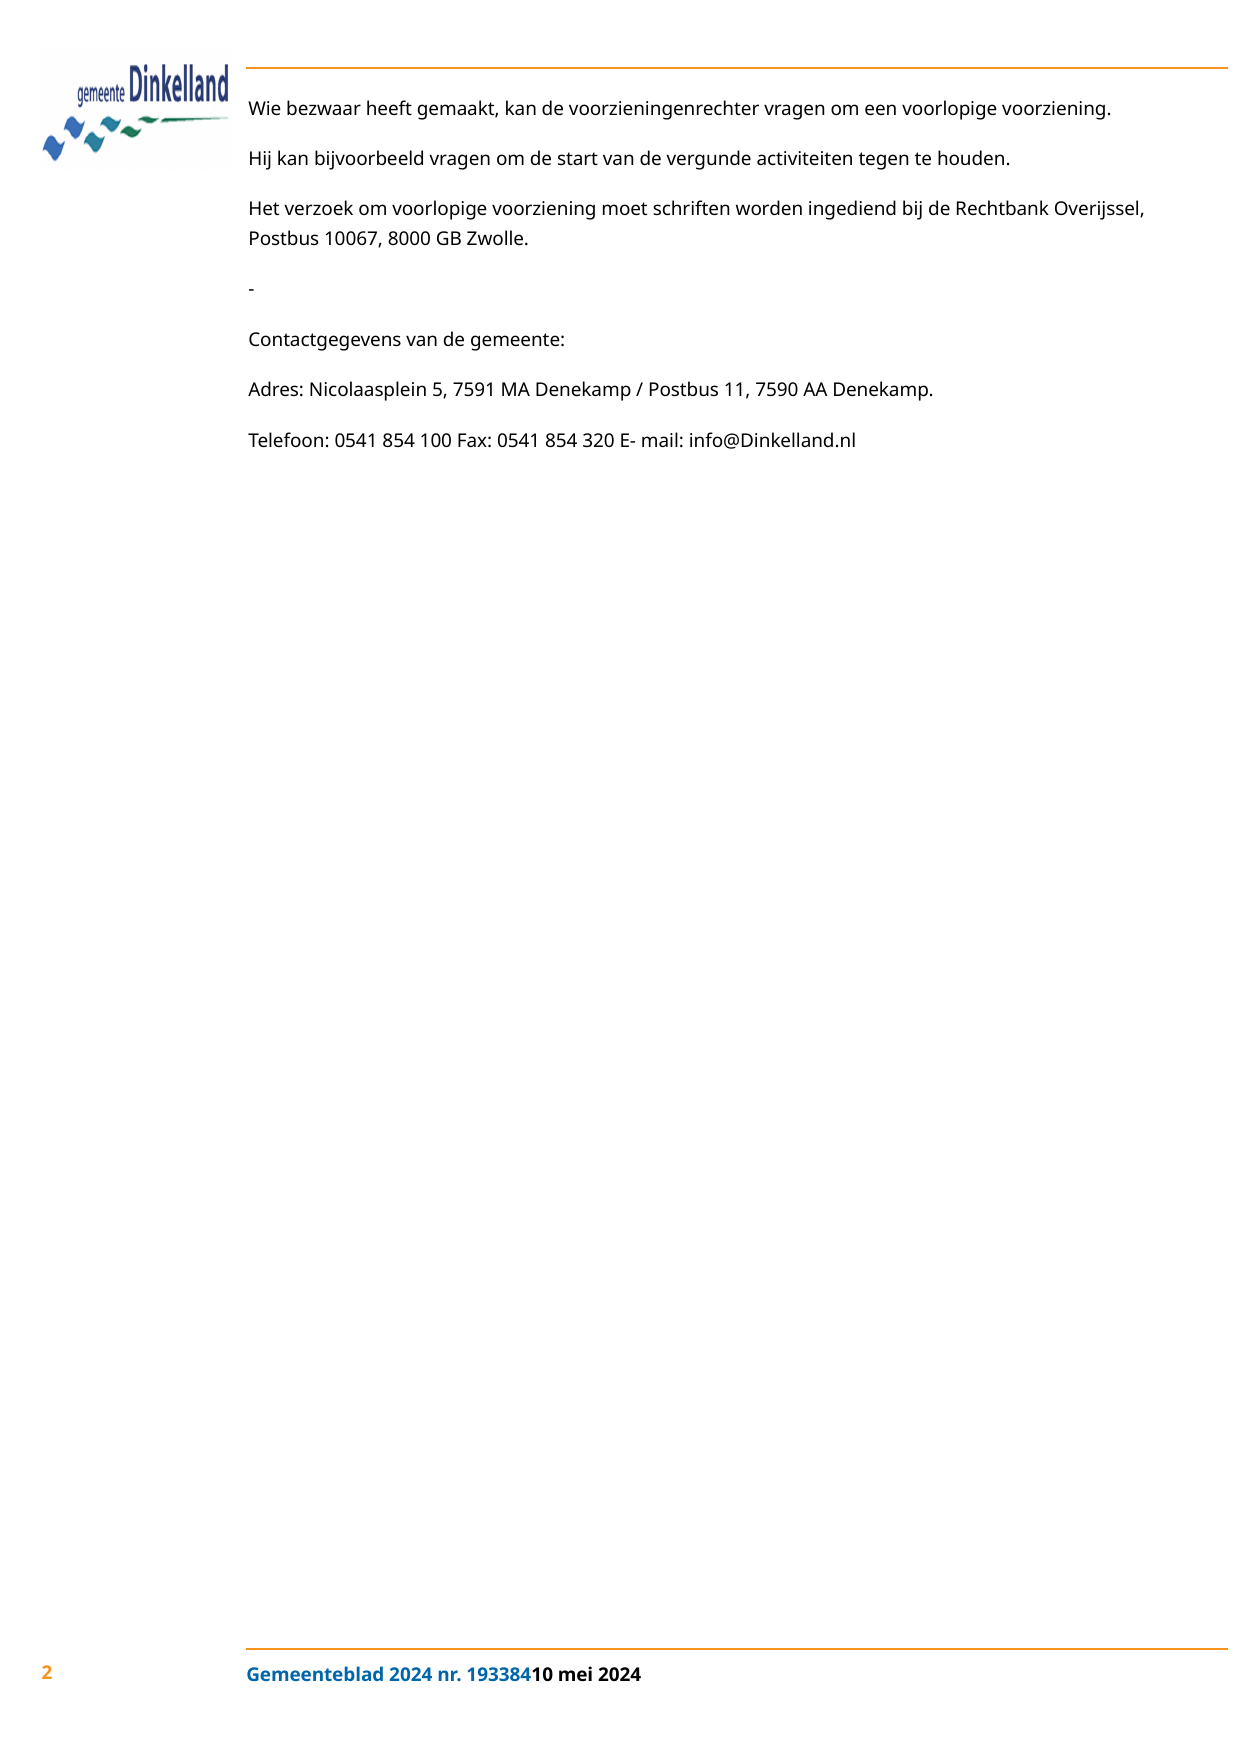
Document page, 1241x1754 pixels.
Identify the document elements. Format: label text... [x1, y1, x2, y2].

picture [41, 47, 231, 172]
text Wie bezwaar heeft gemaakt, kan de voorzieningenrechter vragen om een voorlopige voorziening. [248, 95, 1152, 121]
text Hij kan bijvoorbeeld vragen om de start van de vergunde activiteiten tegen te houden. [248, 145, 1152, 171]
text Contactgegevens van de gemeente: [248, 326, 1152, 352]
text Het verzoek om voorlopige voorziening moet schriften worden ingediend bij de Rechtbank Overijssel, Postbus 10067, 8000 GB Zwolle. [248, 196, 1152, 251]
text Telefoon: 0541 854 100 Fax: 0541 854 320 E- mail: info@Dinkelland.nl [248, 427, 1152, 453]
text - [248, 276, 1152, 301]
text Adres: Nicolaasplein 5, 7591 MA Denekamp / Postbus 11, 7590 AA Denekamp. [248, 376, 1152, 402]
